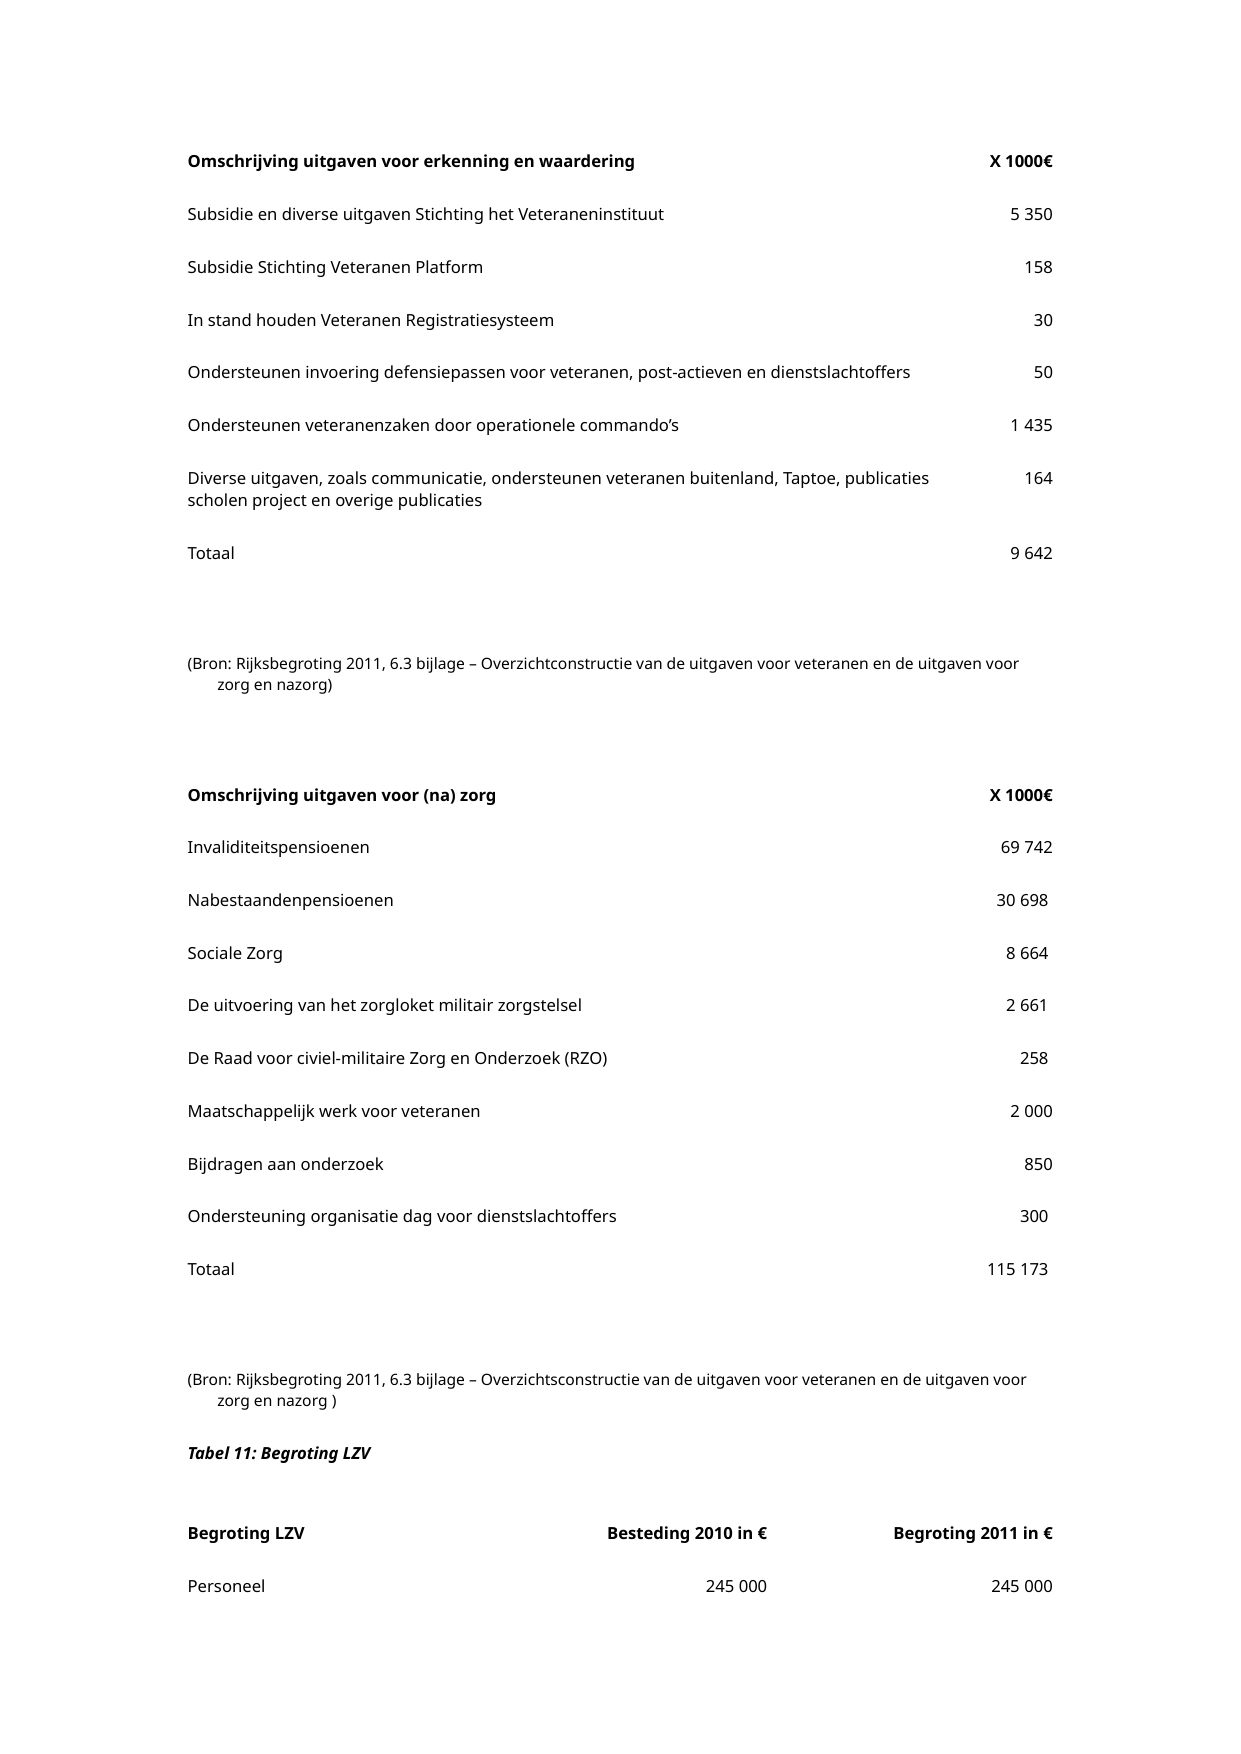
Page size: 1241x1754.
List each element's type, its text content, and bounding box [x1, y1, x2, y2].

table_header Begroting LZV [188, 1522, 482, 1574]
table_cell Diverse uitgaven, zoals communicatie, ondersteunen veteranen buitenland, Taptoe, publicaties scholen project en overige publicaties [188, 466, 931, 542]
table_cell 115 173 [914, 1258, 1053, 1310]
table_header Begroting 2011 in € [767, 1522, 1053, 1574]
table_cell 30 [931, 308, 1053, 361]
table_cell 50 [931, 361, 1053, 413]
table_cell Subsidie Stichting Veteranen Platform [188, 255, 931, 308]
table_header Besteding 2010 in € [482, 1522, 767, 1574]
table_cell 8 664 [914, 941, 1053, 994]
table_cell Totaal [188, 542, 931, 594]
table_cell Invaliditeitspensioenen [188, 836, 914, 889]
table_cell Ondersteuning organisatie dag voor dienstslachtoffers [188, 1205, 914, 1258]
text (Bron: Rijksbegroting 2011, 6.3 bijlage – Overzichtconstructie van de uitgaven voor veteranen en de uitgaven voor zorg en nazorg) [187, 653, 1053, 695]
table_cell Totaal [188, 1258, 914, 1310]
table_cell 30 698 [914, 889, 1053, 941]
table_cell Maatschappelijk werk voor veteranen [188, 1100, 914, 1152]
table_cell In stand houden Veteranen Registratiesysteem [188, 308, 931, 361]
table_cell 158 [931, 255, 1053, 308]
table_cell Sociale Zorg [188, 941, 914, 994]
table_cell De uitvoering van het zorgloket militair zorgstelsel [188, 994, 914, 1047]
table_cell 69 742 [914, 836, 1053, 889]
table_cell 258 [914, 1047, 1053, 1099]
table_cell Bijdragen aan onderzoek [188, 1152, 914, 1205]
table_cell 2 661 [914, 994, 1053, 1047]
table_cell 300 [914, 1205, 1053, 1258]
text (Bron: Rijksbegroting 2011, 6.3 bijlage – Overzichtsconstructie van de uitgaven voor veteranen en de uitgaven voor zorg en nazorg ) [187, 1369, 1053, 1411]
table_cell Nabestaandenpensioenen [188, 889, 914, 941]
table_cell 1 435 [931, 414, 1053, 466]
table_cell 850 [914, 1152, 1053, 1205]
table_cell De Raad voor civiel-militaire Zorg en Onderzoek (RZO) [188, 1047, 914, 1099]
table_cell Ondersteunen invoering defensiepassen voor veteranen, post-actieven en dienstslachtoffers [188, 361, 931, 413]
table_cell 245 000 [767, 1575, 1053, 1597]
table_cell 164 [931, 466, 1053, 542]
table_cell Personeel [188, 1575, 482, 1597]
table_cell 2 000 [914, 1100, 1053, 1152]
table_cell 245 000 [482, 1575, 767, 1597]
table_cell 9 642 [931, 542, 1053, 594]
table_header Omschrijving uitgaven voor (na) zorg [188, 783, 914, 836]
table_cell 5 350 [931, 203, 1053, 255]
text Tabel 11: Begroting LZV [187, 1441, 1053, 1464]
table_cell Subsidie en diverse uitgaven Stichting het Veteraneninstituut [188, 203, 931, 255]
table_header X 1000€ [914, 783, 1053, 836]
table_cell Ondersteunen veteranenzaken door operationele commando’s [188, 414, 931, 466]
table_header X 1000€ [931, 150, 1053, 203]
table_header Omschrijving uitgaven voor erkenning en waardering [188, 150, 931, 203]
